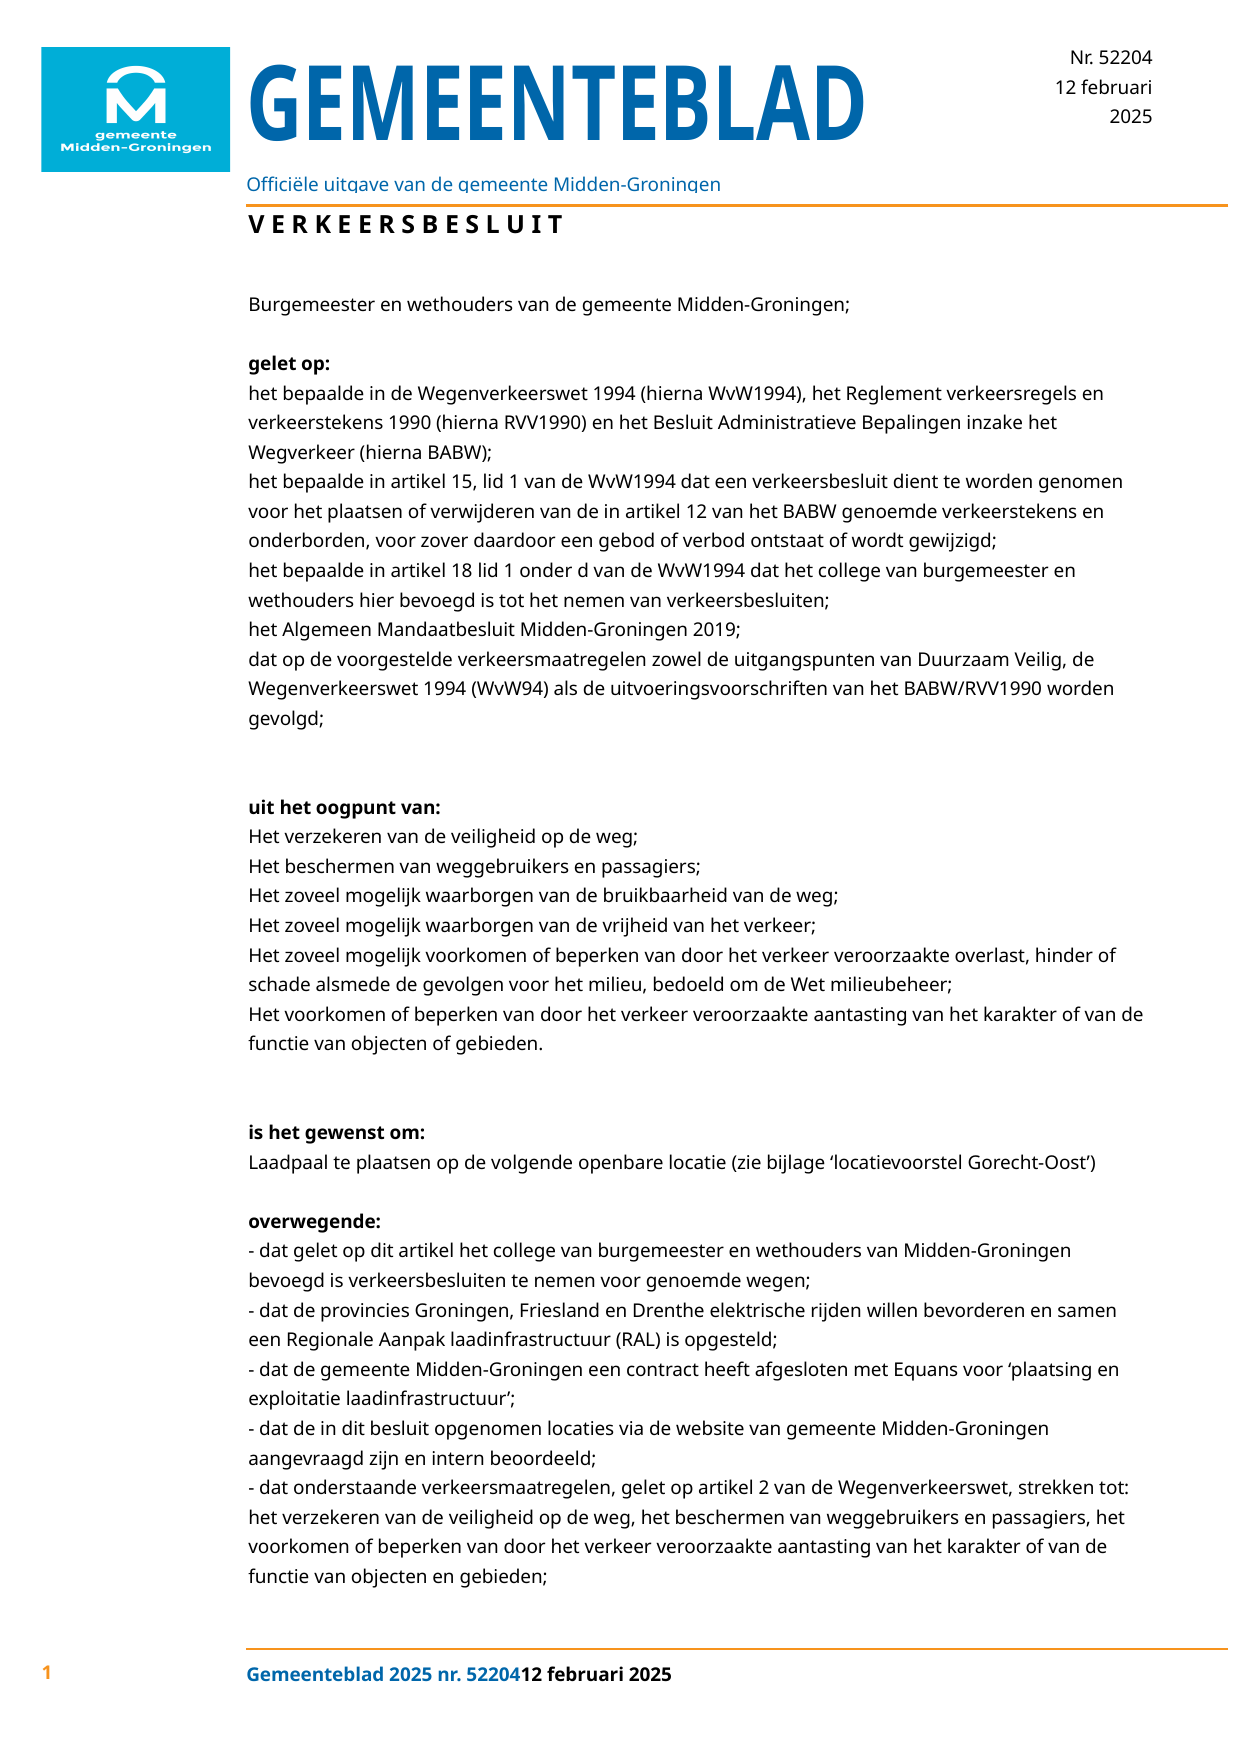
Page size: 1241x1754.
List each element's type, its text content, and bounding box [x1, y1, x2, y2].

text - dat de in dit besluit opgenomen locaties via de website van gemeente Midden-Groningen aangevraagd zijn en intern beoordeeld; [248, 1415, 1152, 1471]
text V E R K E E R S B E S L U I T [248, 207, 1152, 241]
text - dat de gemeente Midden-Groningen een contract heeft afgesloten met Equans voor ‘plaatsing en exploitatie laadinfrastructuur’; [248, 1356, 1152, 1411]
text Burgemeester en wethouders van de gemeente Midden-Groningen; [248, 291, 1152, 317]
text het bepaalde in de Wegenverkeerswet 1994 (hierna WvW1994), het Reglement verkeersregels en verkeerstekens 1990 (hierna RVV1990) en het Besluit Administratieve Bepalingen inzake het Wegverkeer (hierna BABW); [248, 380, 1152, 465]
text - dat onderstaande verkeersmaatregelen, gelet op artikel 2 van de Wegenverkeerswet, strekken tot: het verzekeren van de veiligheid op de weg, het beschermen van weggebruikers en passagiers, het voorkomen of beperken van door het verkeer veroorzaakte aantasting van het karakter of van de functie van objecten en gebieden; [248, 1474, 1152, 1589]
picture [108, 66, 164, 82]
text het Algemeen Mandaatbesluit Midden-Groningen 2019; [248, 616, 1152, 642]
text Het zoveel mogelijk voorkomen of beperken van door het verkeer veroorzaakte overlast, hinder of schade alsmede de gevolgen voor het milieu, bedoeld om de Wet milieubeheer; [248, 942, 1152, 997]
text dat op de voorgestelde verkeersmaatregelen zowel de uitgangspunten van Duurzaam Veilig, de Wegenverkeerswet 1994 (WvW94) als de uitvoeringsvoorschriften van het BABW/RVV1990 worden gevolgd; [248, 646, 1152, 731]
text is het gewenst om: [248, 1119, 1152, 1145]
text het bepaalde in artikel 15, lid 1 van de WvW1994 dat een verkeersbesluit dient te worden genomen voor het plaatsen of verwijderen van de in artikel 12 van het BABW genoemde verkeerstekens en onderborden, voor zover daardoor een gebod of verbod ontstaat of wordt gewijzigd; [248, 468, 1152, 553]
text Het beschermen van weggebruikers en passagiers; [248, 853, 1152, 879]
text Het zoveel mogelijk waarborgen van de bruikbaarheid van de weg; [248, 883, 1152, 908]
text uit het oogpunt van: [248, 794, 1152, 820]
text het bepaalde in artikel 18 lid 1 onder d van de WvW1994 dat het college van burgemeester en wethouders hier bevoegd is tot het nemen van verkeersbesluiten; [248, 557, 1152, 613]
text - dat gelet op dit artikel het college van burgemeester en wethouders van Midden-Groningen bevoegd is verkeersbesluiten te nemen voor genoemde wegen; [248, 1238, 1152, 1293]
text - dat de provincies Groningen, Friesland en Drenthe elektrische rijden willen bevorderen en samen een Regionale Aanpak laadinfrastructuur (RAL) is opgesteld; [248, 1297, 1152, 1352]
text gelet op: [248, 350, 1152, 376]
picture [107, 89, 165, 122]
text Het zoveel mogelijk waarborgen van de vrijheid van het verkeer; [248, 912, 1152, 938]
text Het verzekeren van de veiligheid op de weg; [248, 823, 1152, 849]
text Het voorkomen of beperken van door het verkeer veroorzaakte aantasting van het karakter of van de functie van objecten of gebieden. [248, 1001, 1152, 1056]
text Laadpaal te plaatsen op de volgende openbare locatie (zie bijlage ‘locatievoorstel Gorecht-Oost’) [248, 1149, 1152, 1175]
picture [184, 146, 190, 153]
text overwegende: [248, 1208, 1152, 1234]
